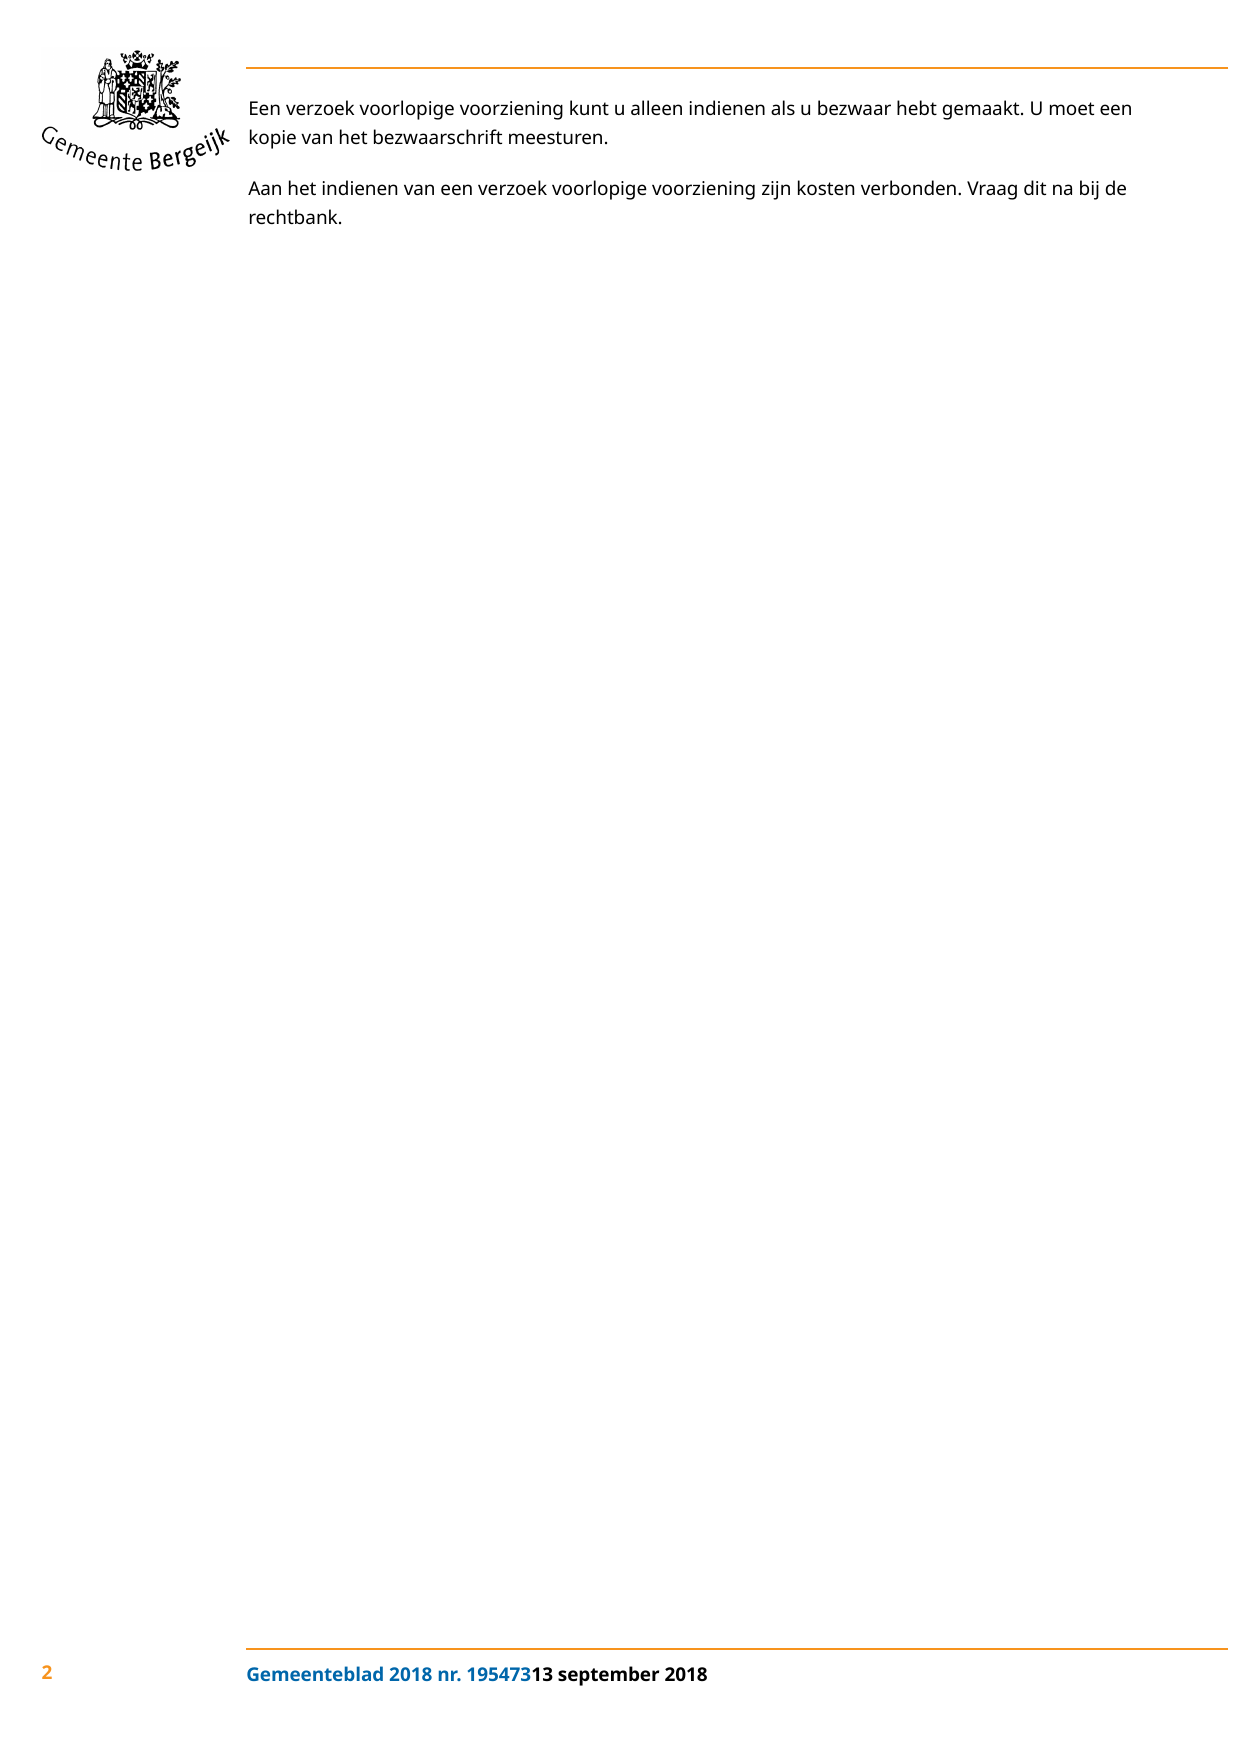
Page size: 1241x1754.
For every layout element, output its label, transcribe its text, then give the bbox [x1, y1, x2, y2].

text Een verzoek voorlopige voorziening kunt u alleen indienen als u bezwaar hebt gemaakt. U moet een kopie van het bezwaarschrift meesturen. [248, 95, 1152, 150]
picture [41, 47, 231, 172]
text Aan het indienen van een verzoek voorlopige voorziening zijn kosten verbonden. Vraag dit na bij de rechtbank. [248, 175, 1152, 230]
